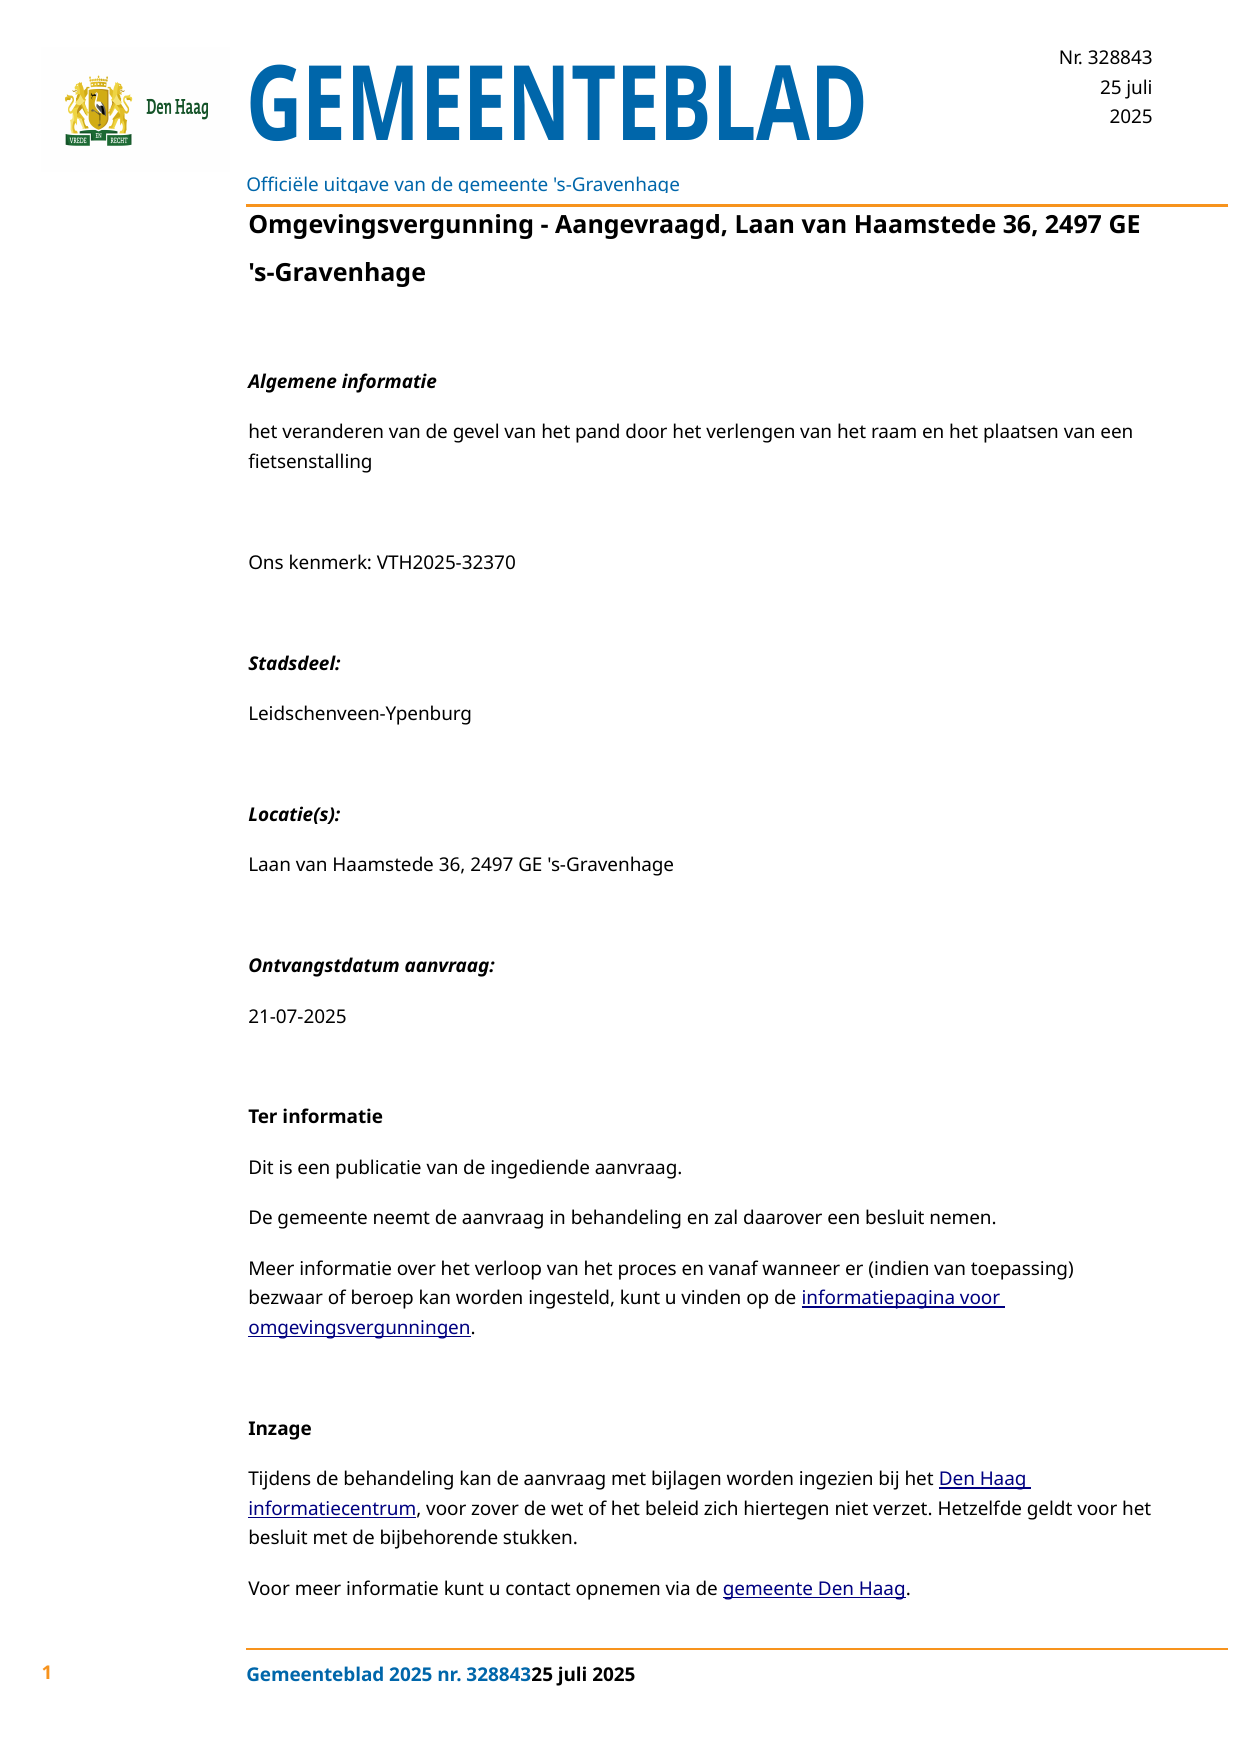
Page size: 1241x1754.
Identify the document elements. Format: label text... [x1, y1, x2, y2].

text De gemeente neemt de aanvraag in behandeling en zal daarover een besluit nemen. [248, 1204, 1152, 1230]
text Omgevingsvergunning - Aangevraagd, Laan van Haamstede 36, 2497 GE 's-Gravenhage [248, 207, 1152, 288]
text Algemene informatie [248, 368, 1152, 394]
text Ontvangstdatum aanvraag: [248, 952, 1152, 978]
text Leidschenveen-Ypenburg [248, 700, 1152, 726]
text Ons kenmerk: VTH2025-32370 [248, 549, 1152, 575]
text Stadsdeel: [248, 650, 1152, 676]
text Dit is een publicatie van de ingediende aanvraag. [248, 1154, 1152, 1180]
text Inzage [248, 1415, 1152, 1441]
text Laan van Haamstede 36, 2497 GE 's-Gravenhage [248, 852, 1152, 877]
text 21-07-2025 [248, 1003, 1152, 1029]
text Ter informatie [248, 1104, 1152, 1129]
text Tijdens de behandeling kan de aanvraag met bijlagen worden ingezien bij het Den Haag informatiecentrum, voor zover de wet of het beleid zich hiertegen niet verzet. Hetzelfde geldt voor het besluit met de bijbehorende stukken. [248, 1465, 1152, 1550]
text Meer informatie over het verloop van het proces en vanaf wanneer er (indien van toepassing) bezwaar of beroep kan worden ingesteld, kunt u vinden op de informatiepagina voor omgevingsvergunningen. [248, 1255, 1152, 1340]
text Locatie(s): [248, 801, 1152, 827]
text het veranderen van de gevel van het pand door het verlengen van het raam en het plaatsen van een fietsenstalling [248, 419, 1152, 474]
text Voor meer informatie kunt u contact opnemen via de gemeente Den Haag. [248, 1575, 1152, 1601]
picture [41, 47, 231, 172]
